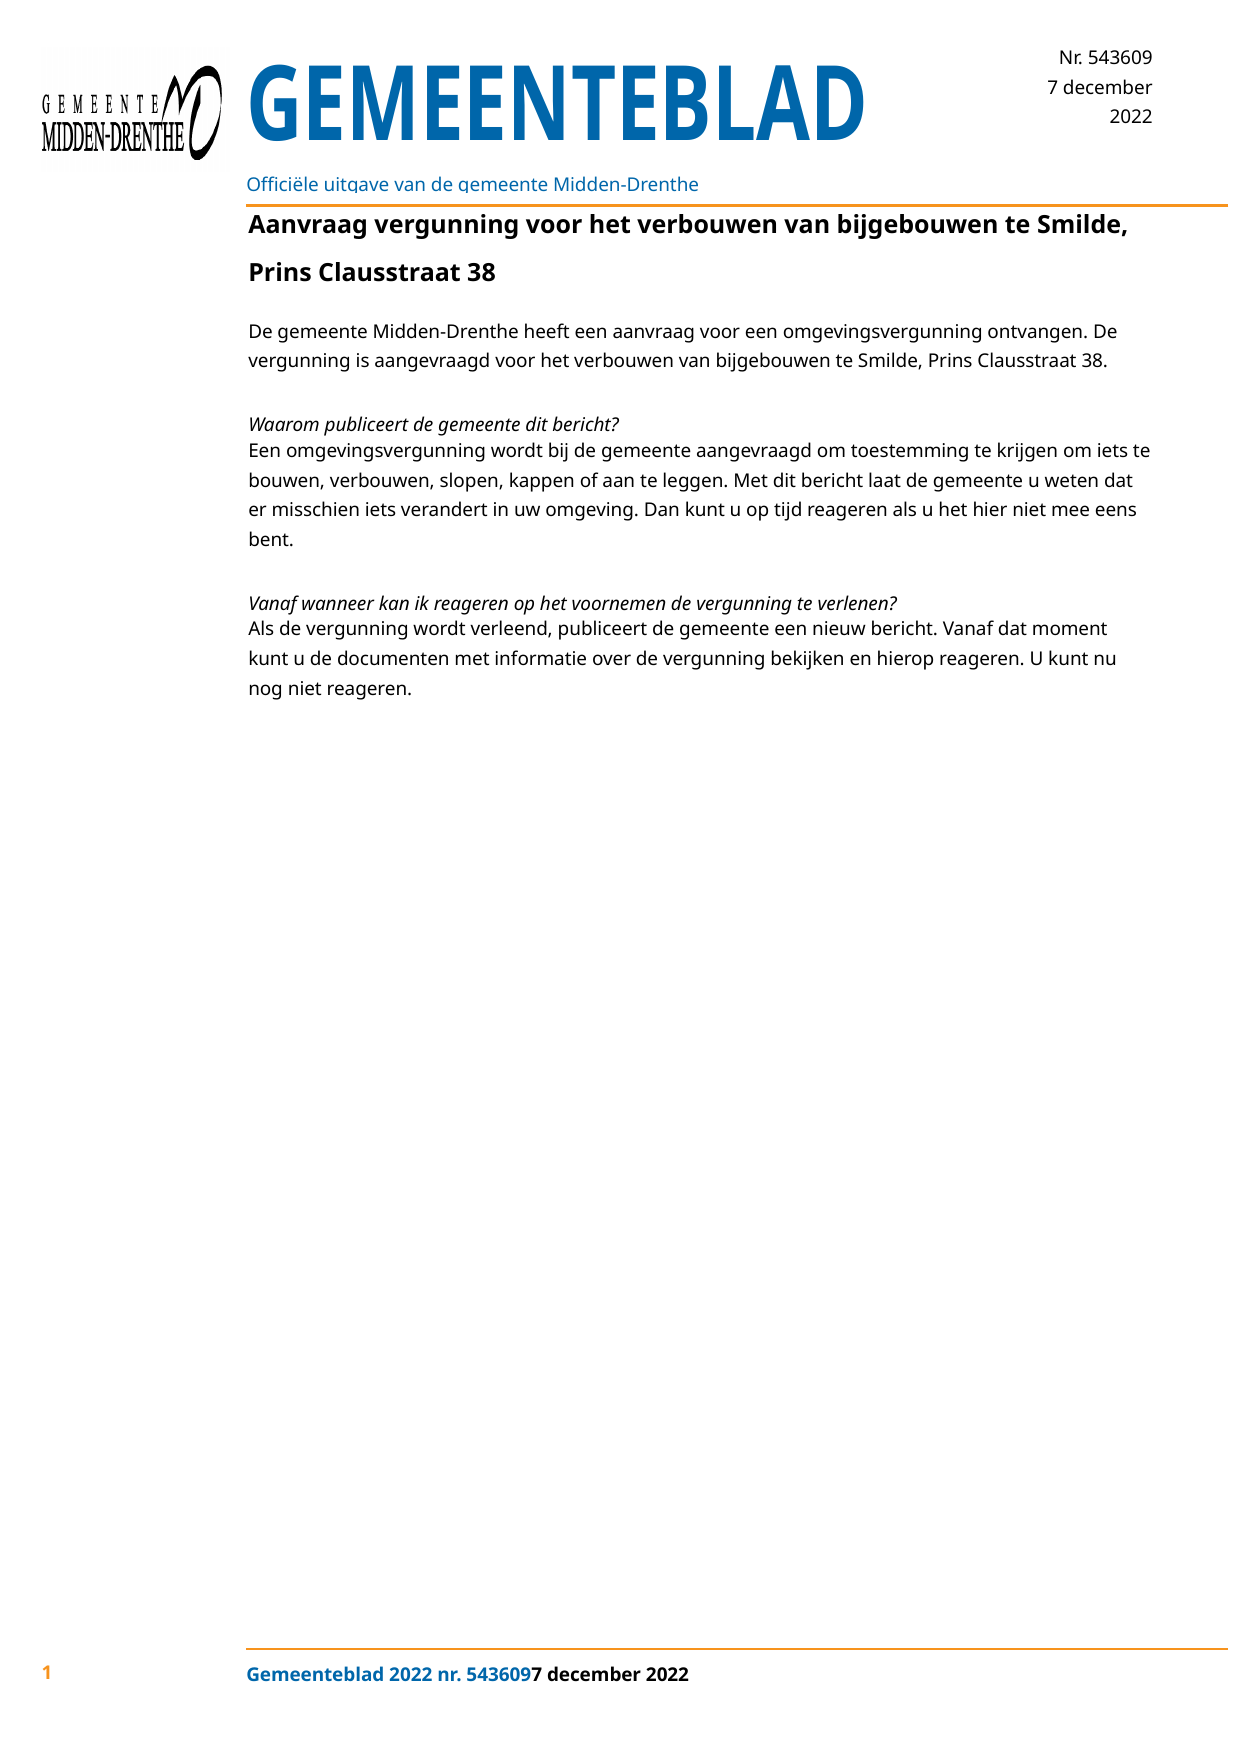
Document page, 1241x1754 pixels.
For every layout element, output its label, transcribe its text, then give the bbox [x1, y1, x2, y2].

text De gemeente Midden-Drenthe heeft een aanvraag voor een omgevingsvergunning ontvangen. De vergunning is aangevraagd voor het verbouwen van bijgebouwen te Smilde, Prins Clausstraat 38. [248, 318, 1152, 373]
text Waarom publiceert de gemeente dit bericht? [248, 411, 1152, 437]
text Vanaf wanneer kan ik reageren op het voornemen de vergunning te verlenen? [248, 590, 1152, 616]
picture [41, 47, 231, 172]
text Als de vergunning wordt verleend, publiceert de gemeente een nieuw bericht. Vanaf dat moment kunt u de documenten met informatie over de vergunning bekijken en hierop reageren. U kunt nu nog niet reageren. [248, 616, 1152, 701]
text Een omgevingsvergunning wordt bij de gemeente aangevraagd om toestemming te krijgen om iets te bouwen, verbouwen, slopen, kappen of aan te leggen. Met dit bericht laat de gemeente u weten dat er misschien iets verandert in uw omgeving. Dan kunt u op tijd reageren als u het hier niet mee eens bent. [248, 437, 1152, 552]
text Aanvraag vergunning voor het verbouwen van bijgebouwen te Smilde, Prins Clausstraat 38 [248, 207, 1152, 288]
